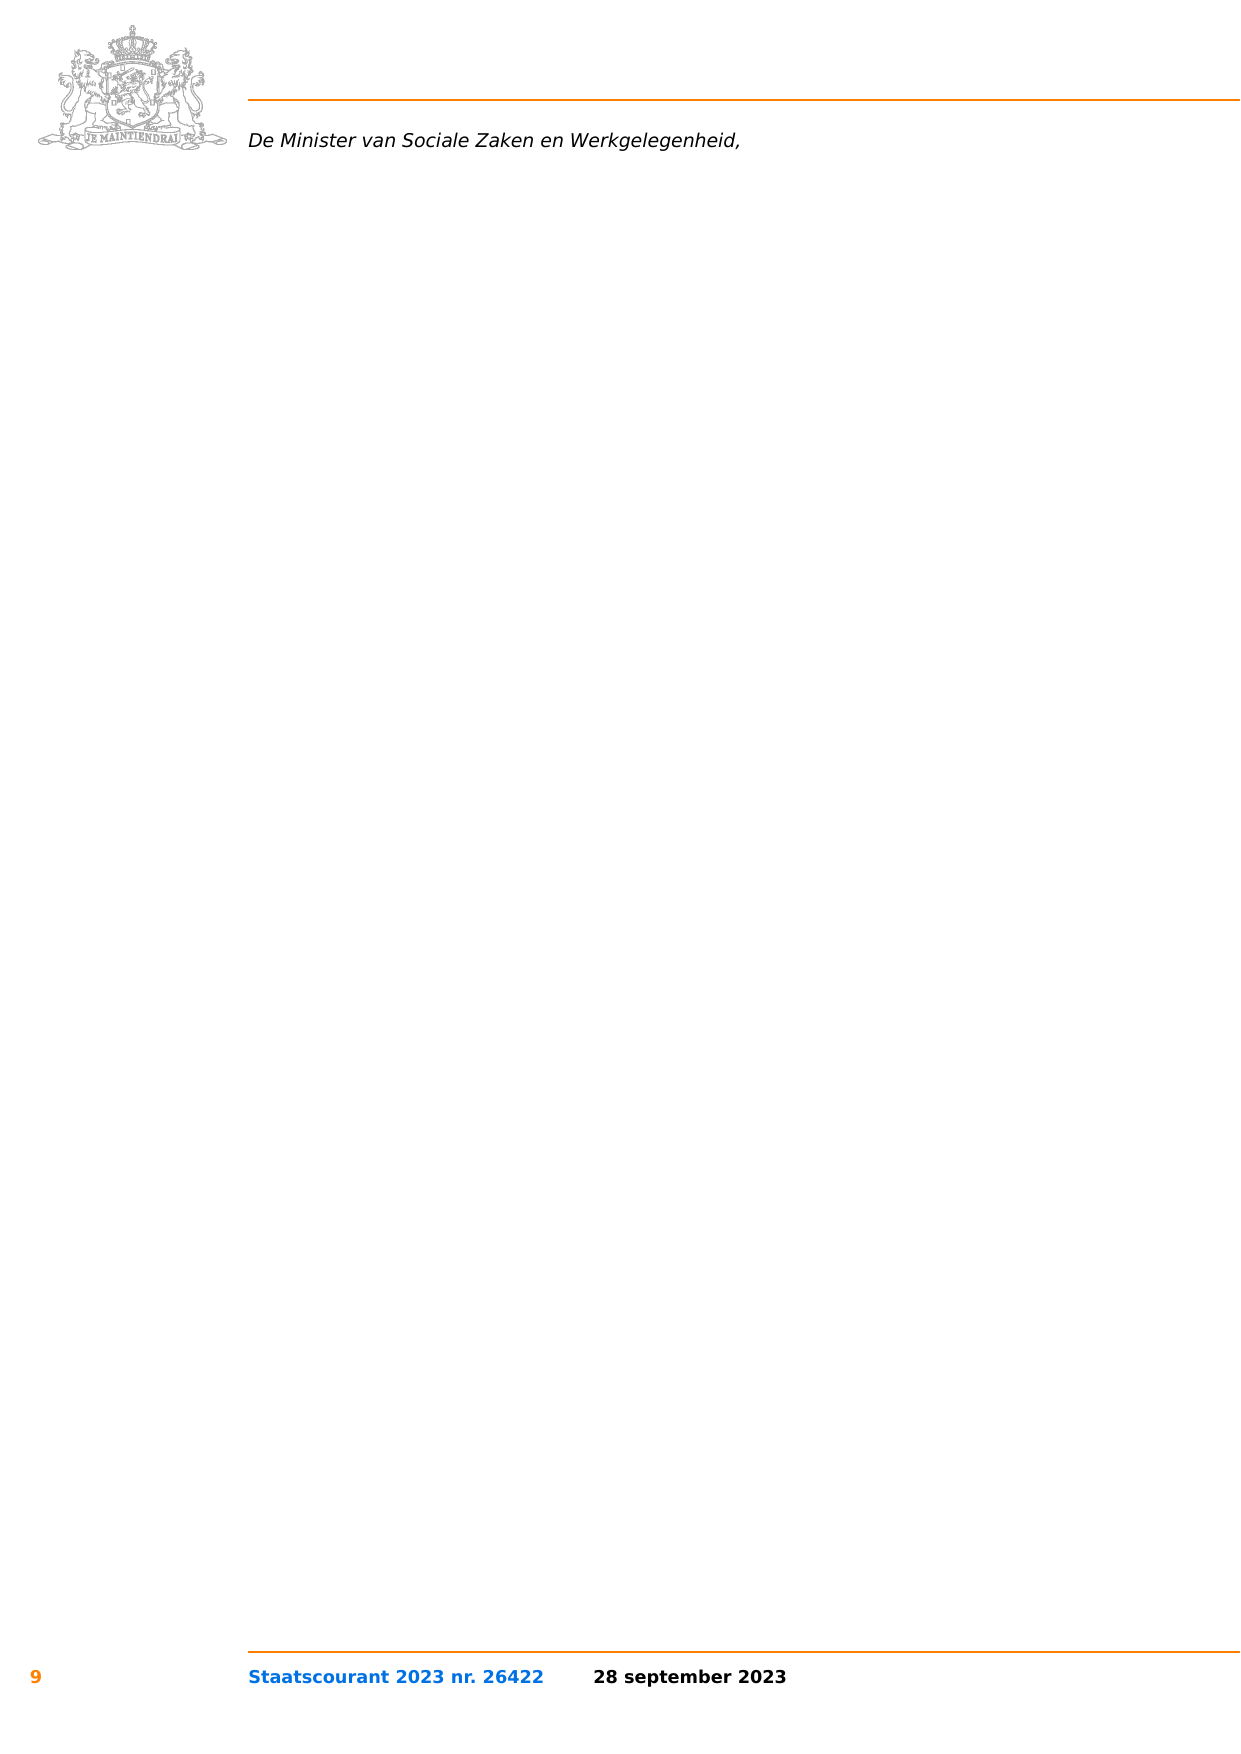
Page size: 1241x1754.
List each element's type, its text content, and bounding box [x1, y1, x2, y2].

picture [38, 25, 227, 150]
text De Minister van Sociale Zaken en Werkgelegenheid, [248, 130, 1163, 152]
